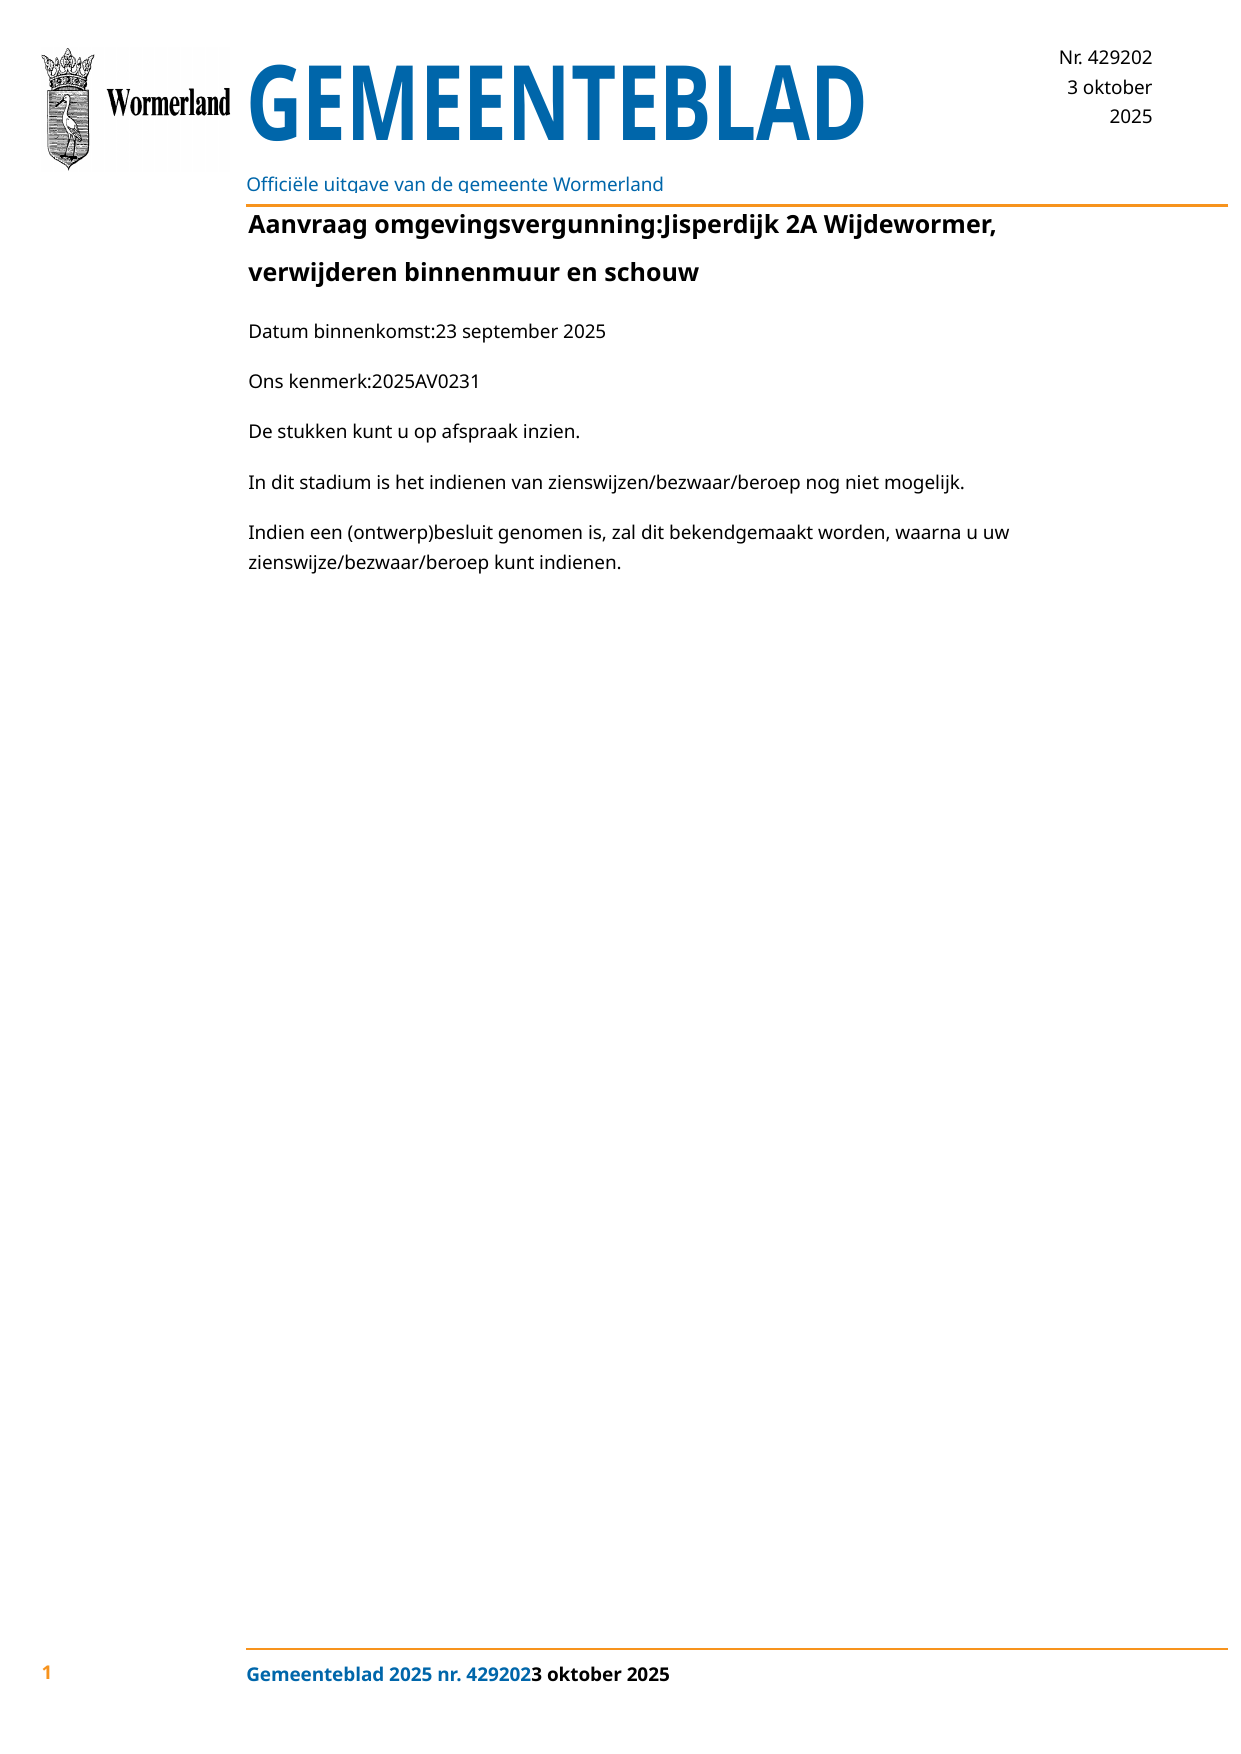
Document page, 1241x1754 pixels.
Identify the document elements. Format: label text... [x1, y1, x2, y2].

text Datum binnenkomst:23 september 2025 [248, 318, 1152, 344]
text Aanvraag omgevingsvergunning:Jisperdijk 2A Wijdewormer, verwijderen binnenmuur en schouw [248, 207, 1152, 288]
text Indien een (ontwerp)besluit genomen is, zal dit bekendgemaakt worden, waarna u uw zienswijze/bezwaar/beroep kunt indienen. [248, 519, 1152, 575]
picture [41, 47, 231, 172]
text Ons kenmerk:2025AV0231 [248, 368, 1152, 394]
text In dit stadium is het indienen van zienswijzen/bezwaar/beroep nog niet mogelijk. [248, 469, 1152, 495]
text De stukken kunt u op afspraak inzien. [248, 419, 1152, 444]
